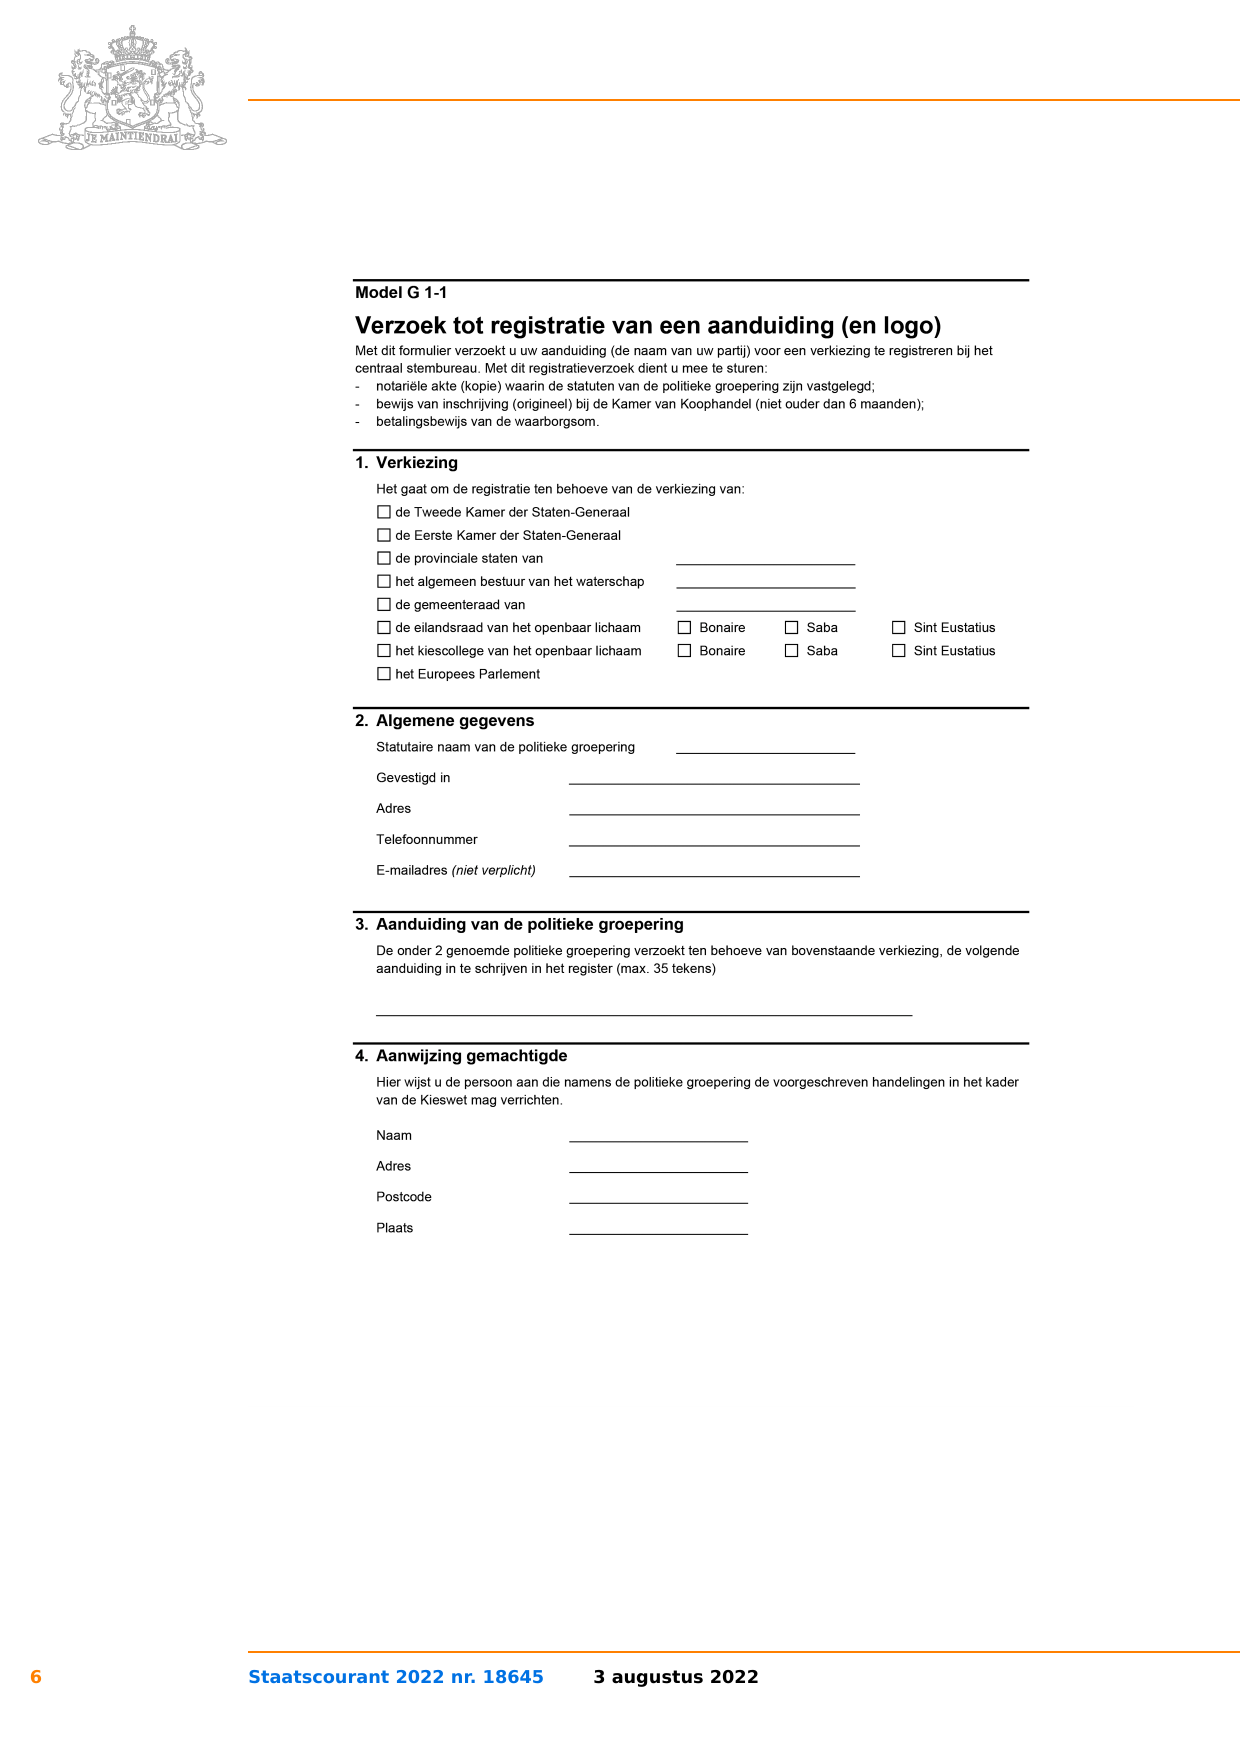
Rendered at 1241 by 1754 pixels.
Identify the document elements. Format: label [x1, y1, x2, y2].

picture [248, 155, 1134, 1407]
picture [38, 25, 227, 150]
